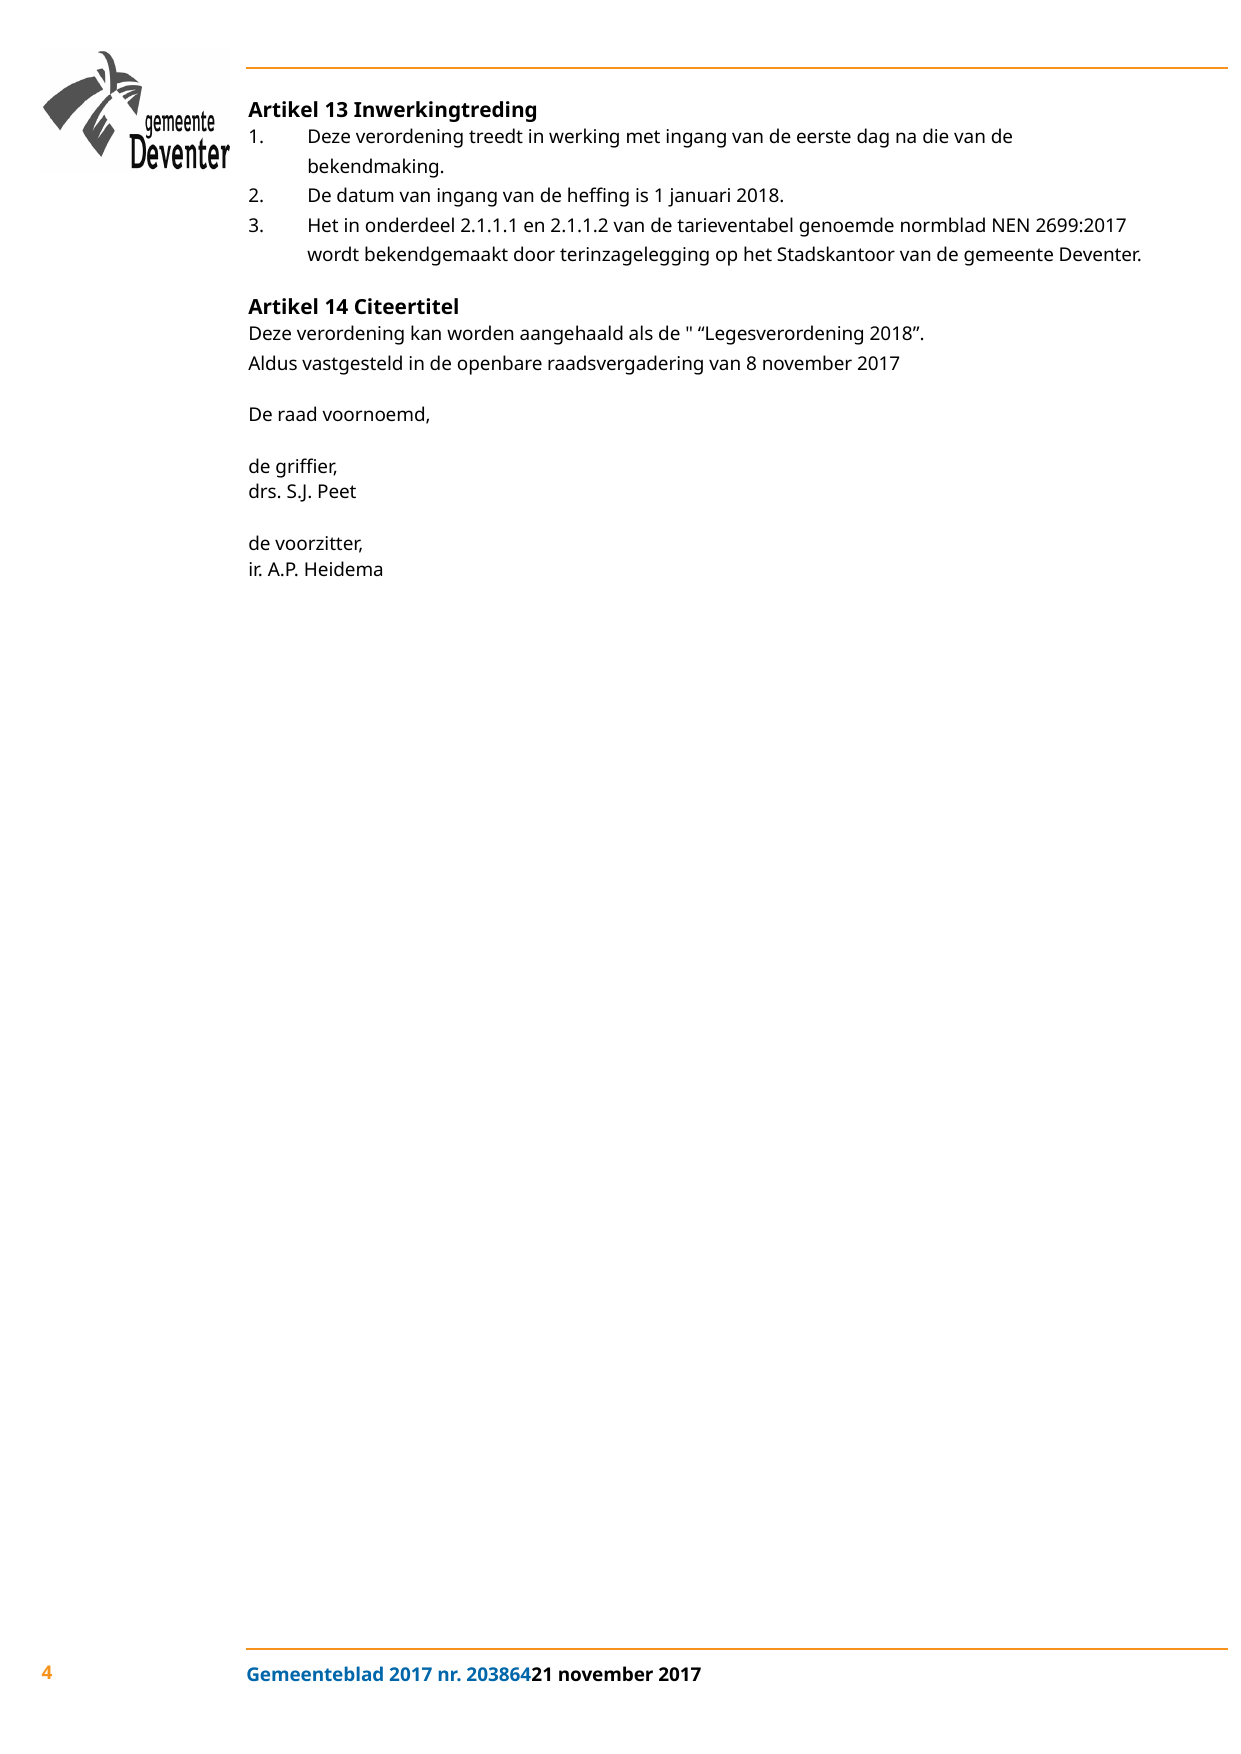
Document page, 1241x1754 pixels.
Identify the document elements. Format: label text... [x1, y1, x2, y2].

text drs. S.J. Peet [248, 479, 1152, 504]
text ir. A.P. Heidema [248, 556, 1152, 582]
text Artikel 13 Inwerkingtreding [248, 95, 1152, 123]
text de voorzitter, [248, 530, 1152, 556]
text Aldus vastgesteld in de openbare raadsvergadering van 8 november 2017 [248, 350, 1152, 376]
text Artikel 14 Citeertitel [248, 292, 1152, 320]
text Deze verordening kan worden aangehaald als de " “Legesverordening 2018”. [248, 320, 1152, 346]
text de griffier, [248, 453, 1152, 479]
picture [41, 47, 231, 172]
text De raad voornoemd, [248, 401, 1152, 427]
list Deze verordening treedt in werking met ingang van de eerste dag na die van de bekendmaking. [248, 123, 1152, 178]
list Het in onderdeel 2.1.1.1 en 2.1.1.2 van de tarieventabel genoemde normblad NEN 2699:2017 wordt bekendgemaakt door terinzagelegging op het Stadskantoor van de gemeente Deventer. [248, 212, 1152, 267]
list De datum van ingang van de heffing is 1 januari 2018. [248, 182, 1152, 208]
